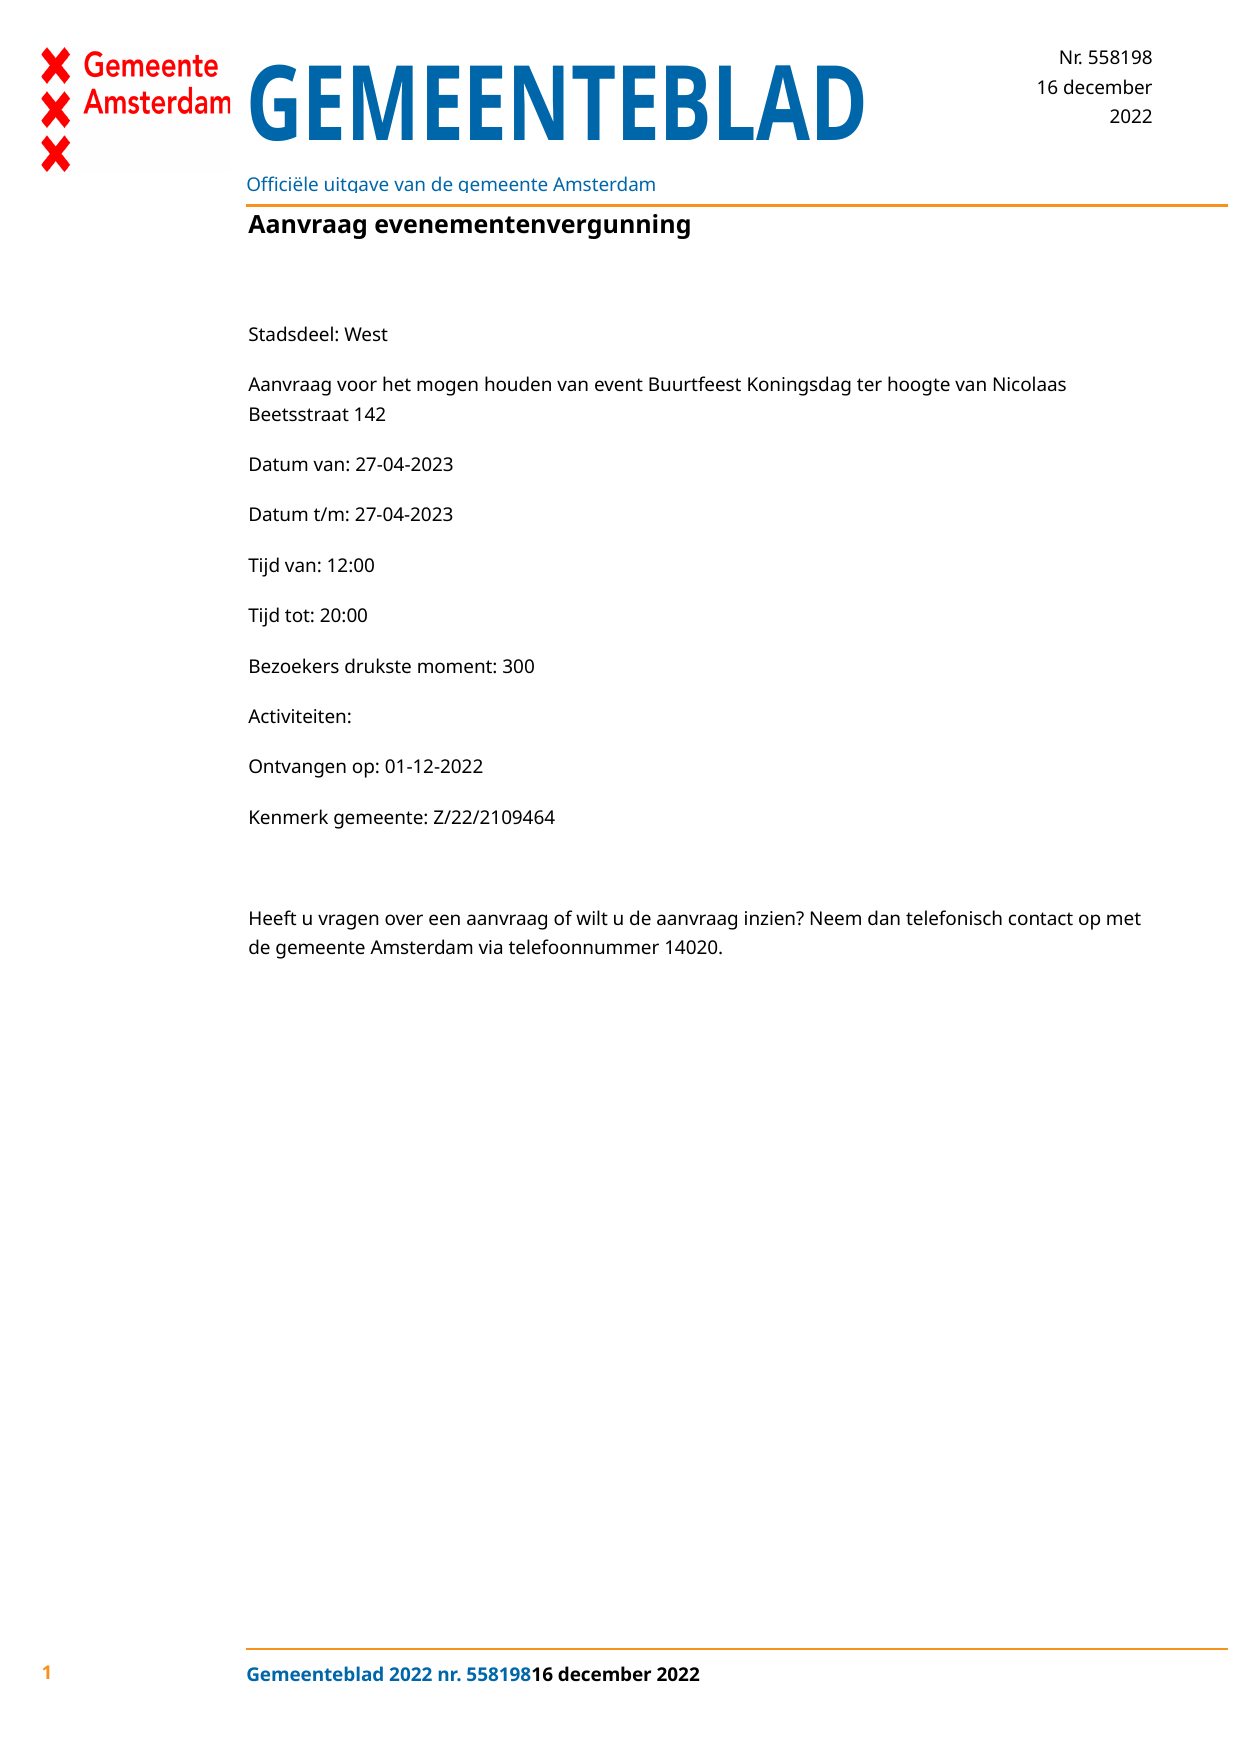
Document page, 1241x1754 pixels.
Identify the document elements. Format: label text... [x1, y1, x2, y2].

text Bezoekers drukste moment: 300 [248, 653, 1152, 678]
text Datum t/m: 27-04-2023 [248, 502, 1152, 527]
text Aanvraag voor het mogen houden van event Buurtfeest Koningsdag ter hoogte van Nicolaas Beetsstraat 142 [248, 371, 1152, 426]
text Aanvraag evenementenvergunning [248, 207, 1152, 241]
text Ontvangen op: 01-12-2022 [248, 754, 1152, 779]
text Tijd van: 12:00 [248, 552, 1152, 578]
picture [41, 47, 231, 172]
text Tijd tot: 20:00 [248, 602, 1152, 628]
text Datum van: 27-04-2023 [248, 451, 1152, 477]
text Activiteiten: [248, 703, 1152, 729]
text Kenmerk gemeente: Z/22/2109464 [248, 804, 1152, 830]
text Stadsdeel: West [248, 321, 1152, 346]
text Heeft u vragen over een aanvraag of wilt u de aanvraag inzien? Neem dan telefonisch contact op met de gemeente Amsterdam via telefoonnummer 14020. [248, 905, 1152, 960]
